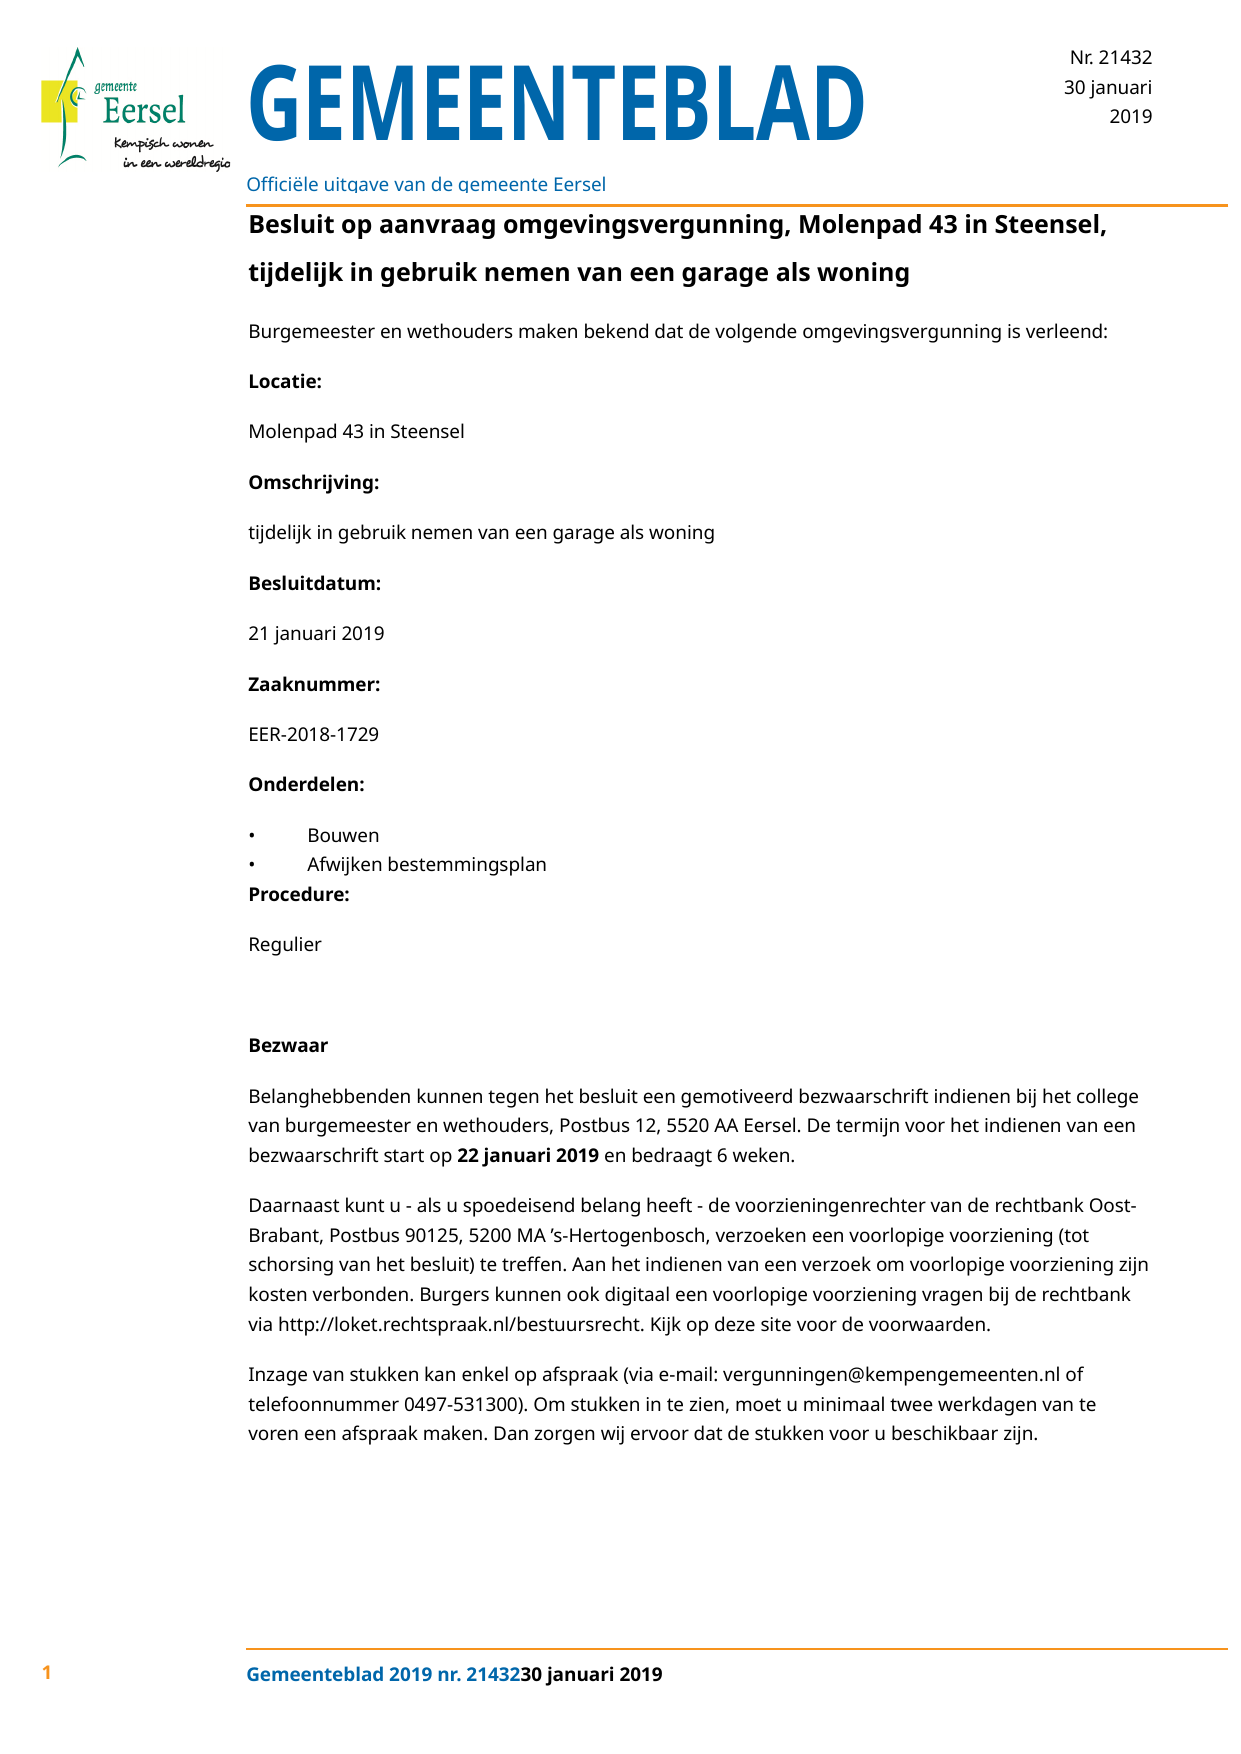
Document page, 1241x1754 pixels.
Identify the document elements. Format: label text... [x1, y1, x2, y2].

picture [41, 47, 231, 172]
text EER-2018-1729 [248, 721, 1152, 747]
text Locatie: [248, 368, 1152, 394]
text Omschrijving: [248, 469, 1152, 495]
text Burgemeester en wethouders maken bekend dat de volgende omgevingsvergunning is verleend: [248, 318, 1152, 344]
text Bezwaar [248, 1032, 1152, 1058]
text 21 januari 2019 [248, 620, 1152, 646]
text Inzage van stukken kan enkel op afspraak (via e-mail: vergunningen@kempengemeenten.nl of telefoonnummer 0497-531300). Om stukken in te zien, moet u minimaal twee werkdagen van te voren een afspraak maken. Dan zorgen wij ervoor dat de stukken voor u beschikbaar zijn. [248, 1361, 1152, 1446]
list Afwijken bestemmingsplan [248, 852, 1152, 877]
text Onderdelen: [248, 772, 1152, 797]
text Besluitdatum: [248, 570, 1152, 596]
text Procedure: [248, 881, 1152, 907]
text tijdelijk in gebruik nemen van een garage als woning [248, 519, 1152, 545]
text Regulier [248, 932, 1152, 957]
text Zaaknummer: [248, 671, 1152, 697]
text Molenpad 43 in Steensel [248, 419, 1152, 444]
text Daarnaast kunt u - als u spoedeisend belang heeft - de voorzieningenrechter van de rechtbank Oost-Brabant, Postbus 90125, 5200 MA ’s-Hertogenbosch, verzoeken een voorlopige voorziening (tot schorsing van het besluit) te treffen. Aan het indienen van een verzoek om voorlopige voorziening zijn kosten verbonden. Burgers kunnen ook digitaal een voorlopige voorziening vragen bij de rechtbank via http://loket.rechtspraak.nl/bestuursrecht. Kijk op deze site voor de voorwaarden. [248, 1192, 1152, 1337]
text Besluit op aanvraag omgevingsvergunning, Molenpad 43 in Steensel, tijdelijk in gebruik nemen van een garage als woning [248, 207, 1152, 288]
list Bouwen [248, 822, 1152, 848]
text Belanghebbenden kunnen tegen het besluit een gemotiveerd bezwaarschrift indienen bij het college van burgemeester en wethouders, Postbus 12, 5520 AA Eersel. De termijn voor het indienen van een bezwaarschrift start op 22 januari 2019 en bedraagt 6 weken. [248, 1083, 1152, 1168]
